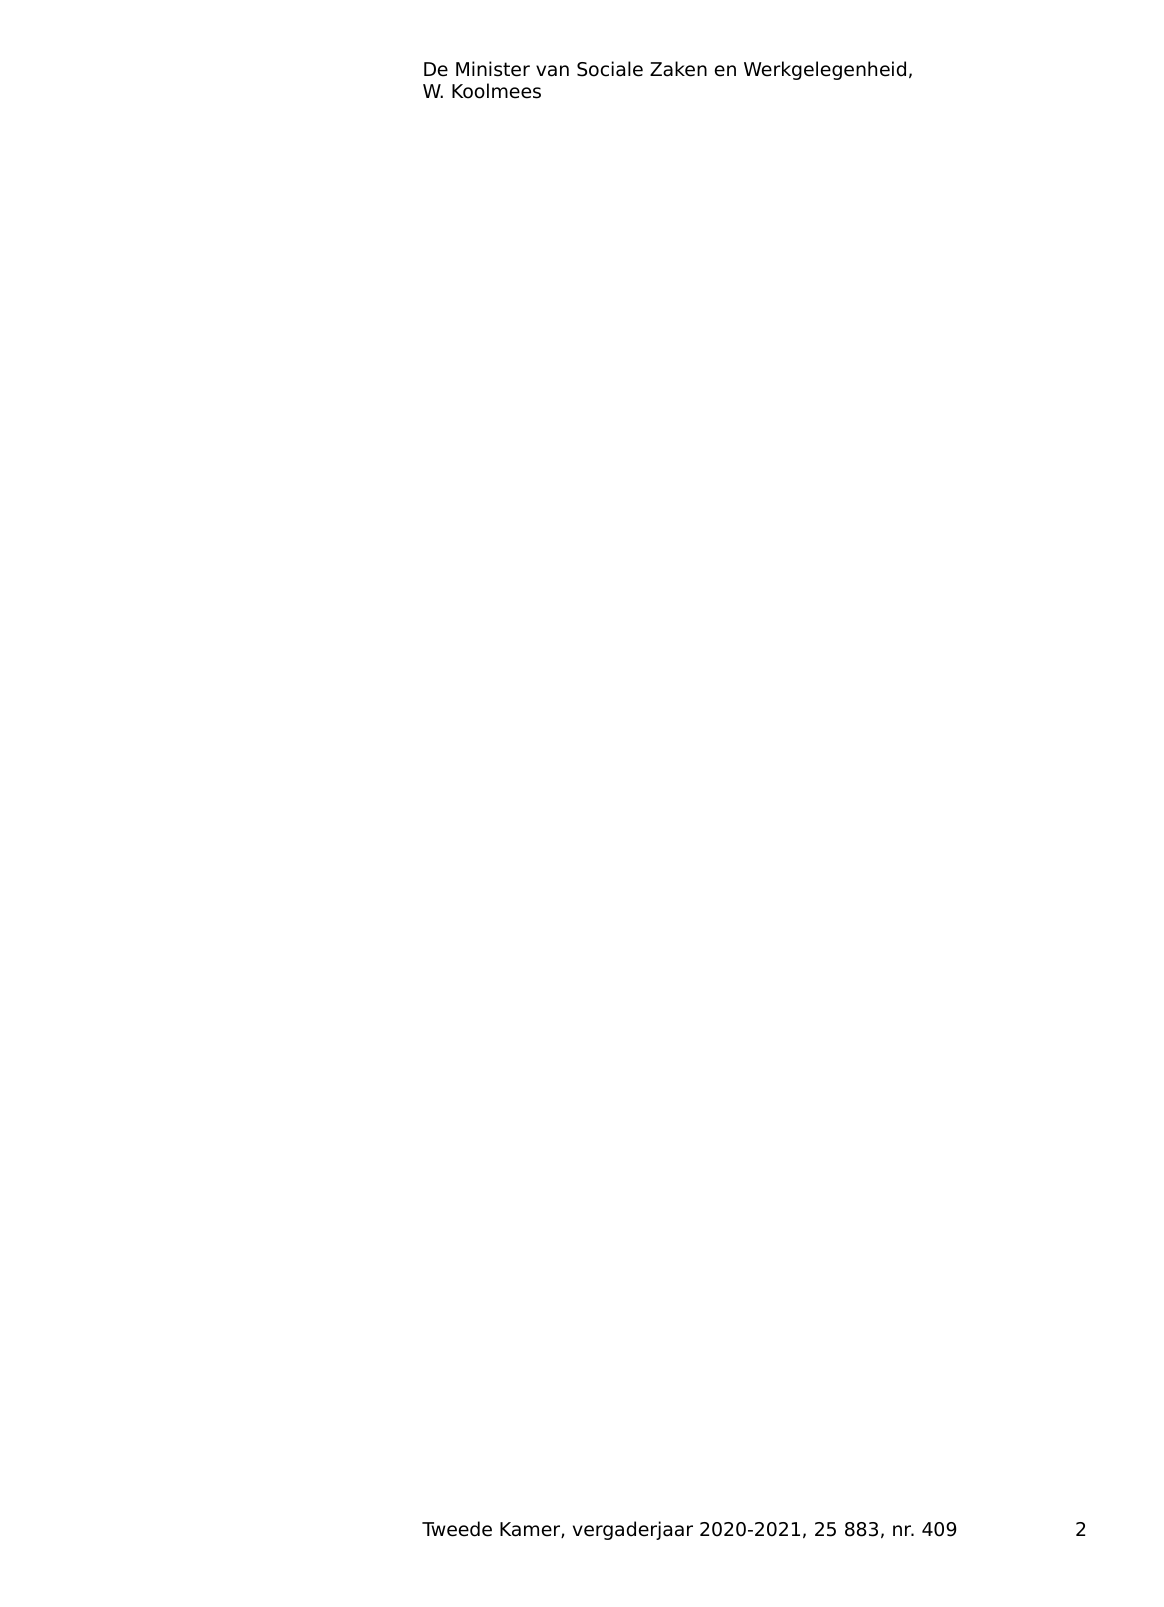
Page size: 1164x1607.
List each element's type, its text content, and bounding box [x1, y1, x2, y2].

text De Minister van Sociale Zaken en Werkgelegenheid, W. Koolmees [422, 59, 1087, 103]
